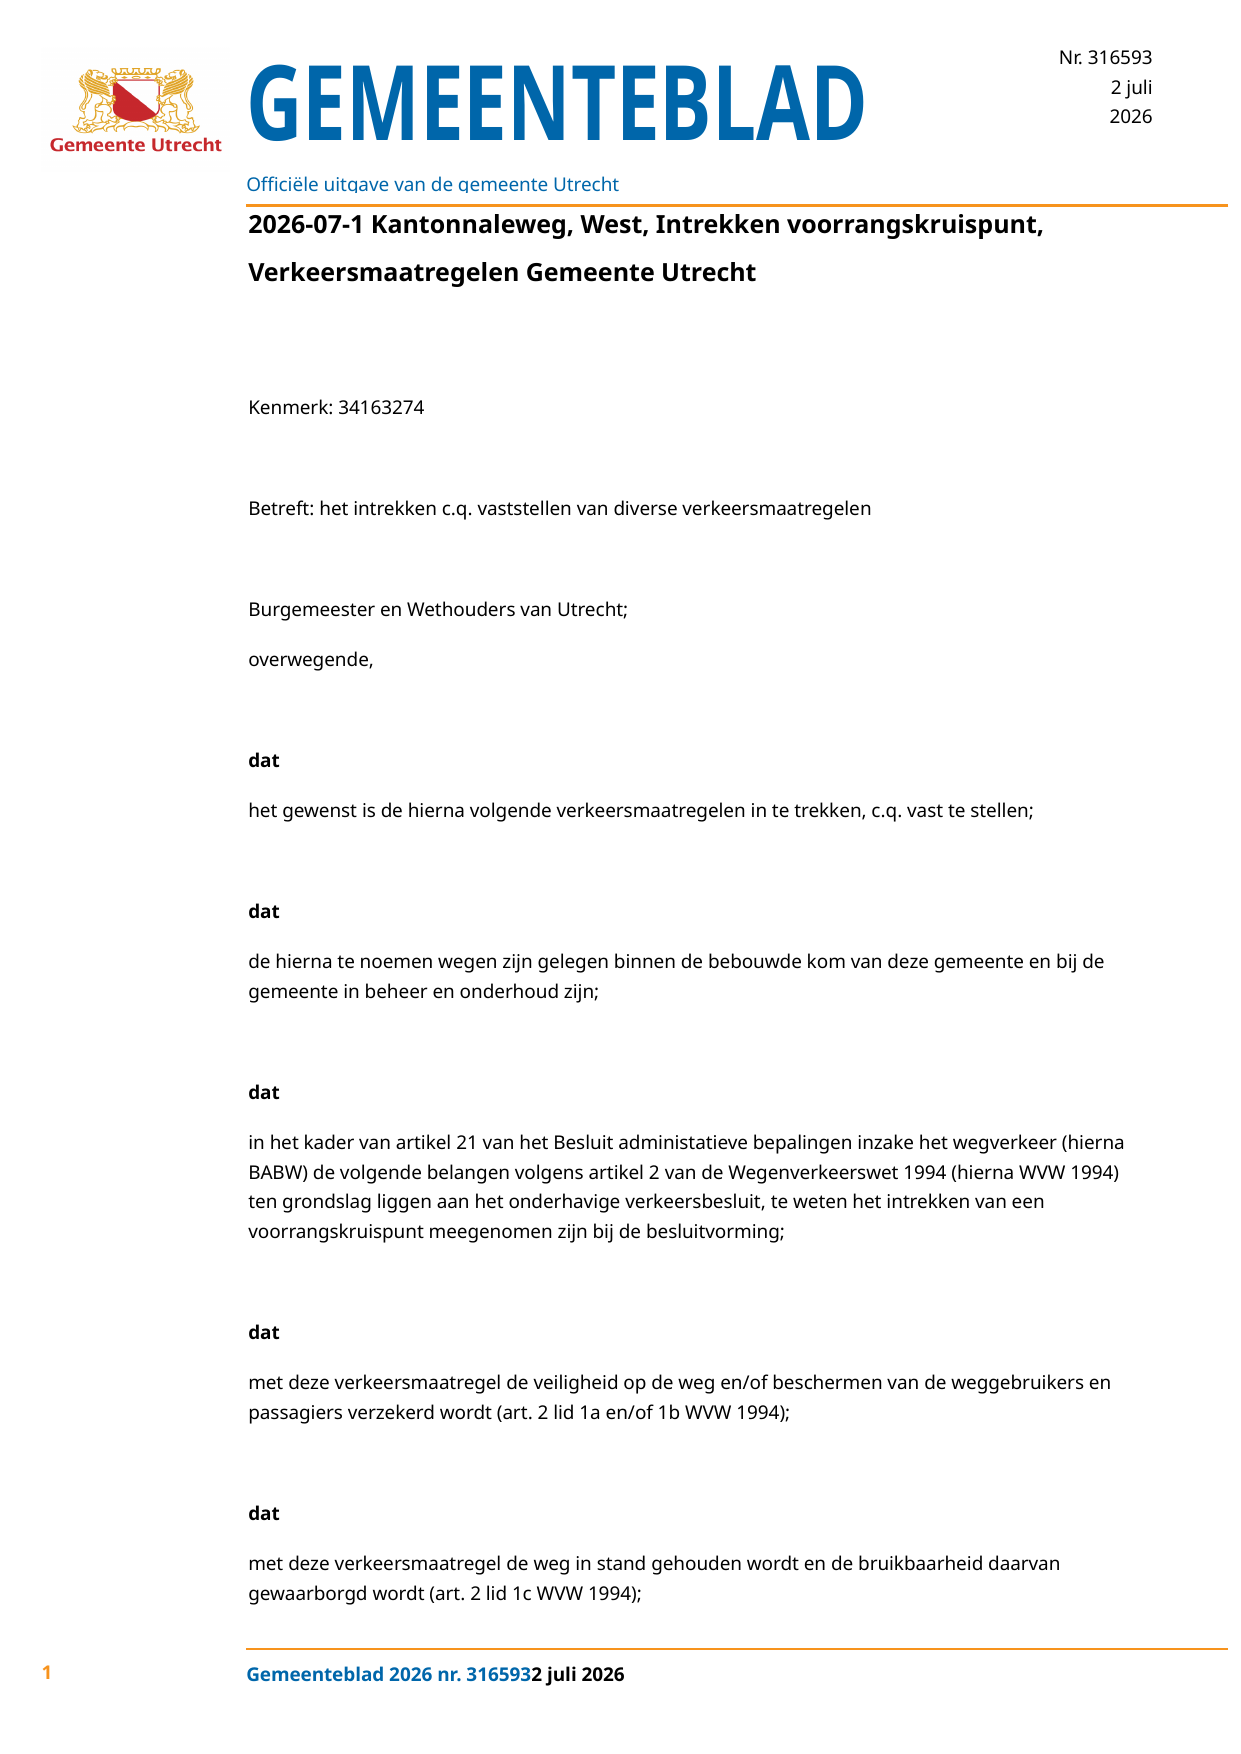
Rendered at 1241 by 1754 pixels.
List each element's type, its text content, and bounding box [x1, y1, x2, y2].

text dat [248, 1079, 1152, 1105]
text Kenmerk: 34163274 [248, 394, 1152, 420]
text met deze verkeersmaatregel de veiligheid op de weg en/of beschermen van de weggebruikers en passagiers verzekerd wordt (art. 2 lid 1a en/of 1b WVW 1994); [248, 1369, 1152, 1425]
text 2026-07-1 Kantonnaleweg, West, Intrekken voorrangskruispunt, Verkeersmaatregelen Gemeente Utrecht [248, 207, 1152, 288]
text Betreft: het intrekken c.q. vaststellen van diverse verkeersmaatregelen [248, 495, 1152, 521]
text dat [248, 1500, 1152, 1526]
text overwegende, [248, 646, 1152, 672]
text in het kader van artikel 21 van het Besluit administatieve bepalingen inzake het wegverkeer (hierna BABW) de volgende belangen volgens artikel 2 van de Wegenverkeerswet 1994 (hierna WVW 1994) ten grondslag liggen aan het onderhavige verkeersbesluit, te weten het intrekken van een voorrangskruispunt meegenomen zijn bij de besluitvorming; [248, 1129, 1152, 1244]
text dat [248, 1319, 1152, 1345]
text dat [248, 747, 1152, 773]
text het gewenst is de hierna volgende verkeersmaatregelen in te trekken, c.q. vast te stellen; [248, 797, 1152, 823]
text de hierna te noemen wegen zijn gelegen binnen de bebouwde kom van deze gemeente en bij de gemeente in beheer en onderhoud zijn; [248, 949, 1152, 1004]
text Burgemeester en Wethouders van Utrecht; [248, 596, 1152, 621]
picture [41, 47, 231, 172]
text dat [248, 898, 1152, 924]
text met deze verkeersmaatregel de weg in stand gehouden wordt en de bruikbaarheid daarvan gewaarborgd wordt (art. 2 lid 1c WVW 1994); [248, 1550, 1152, 1606]
